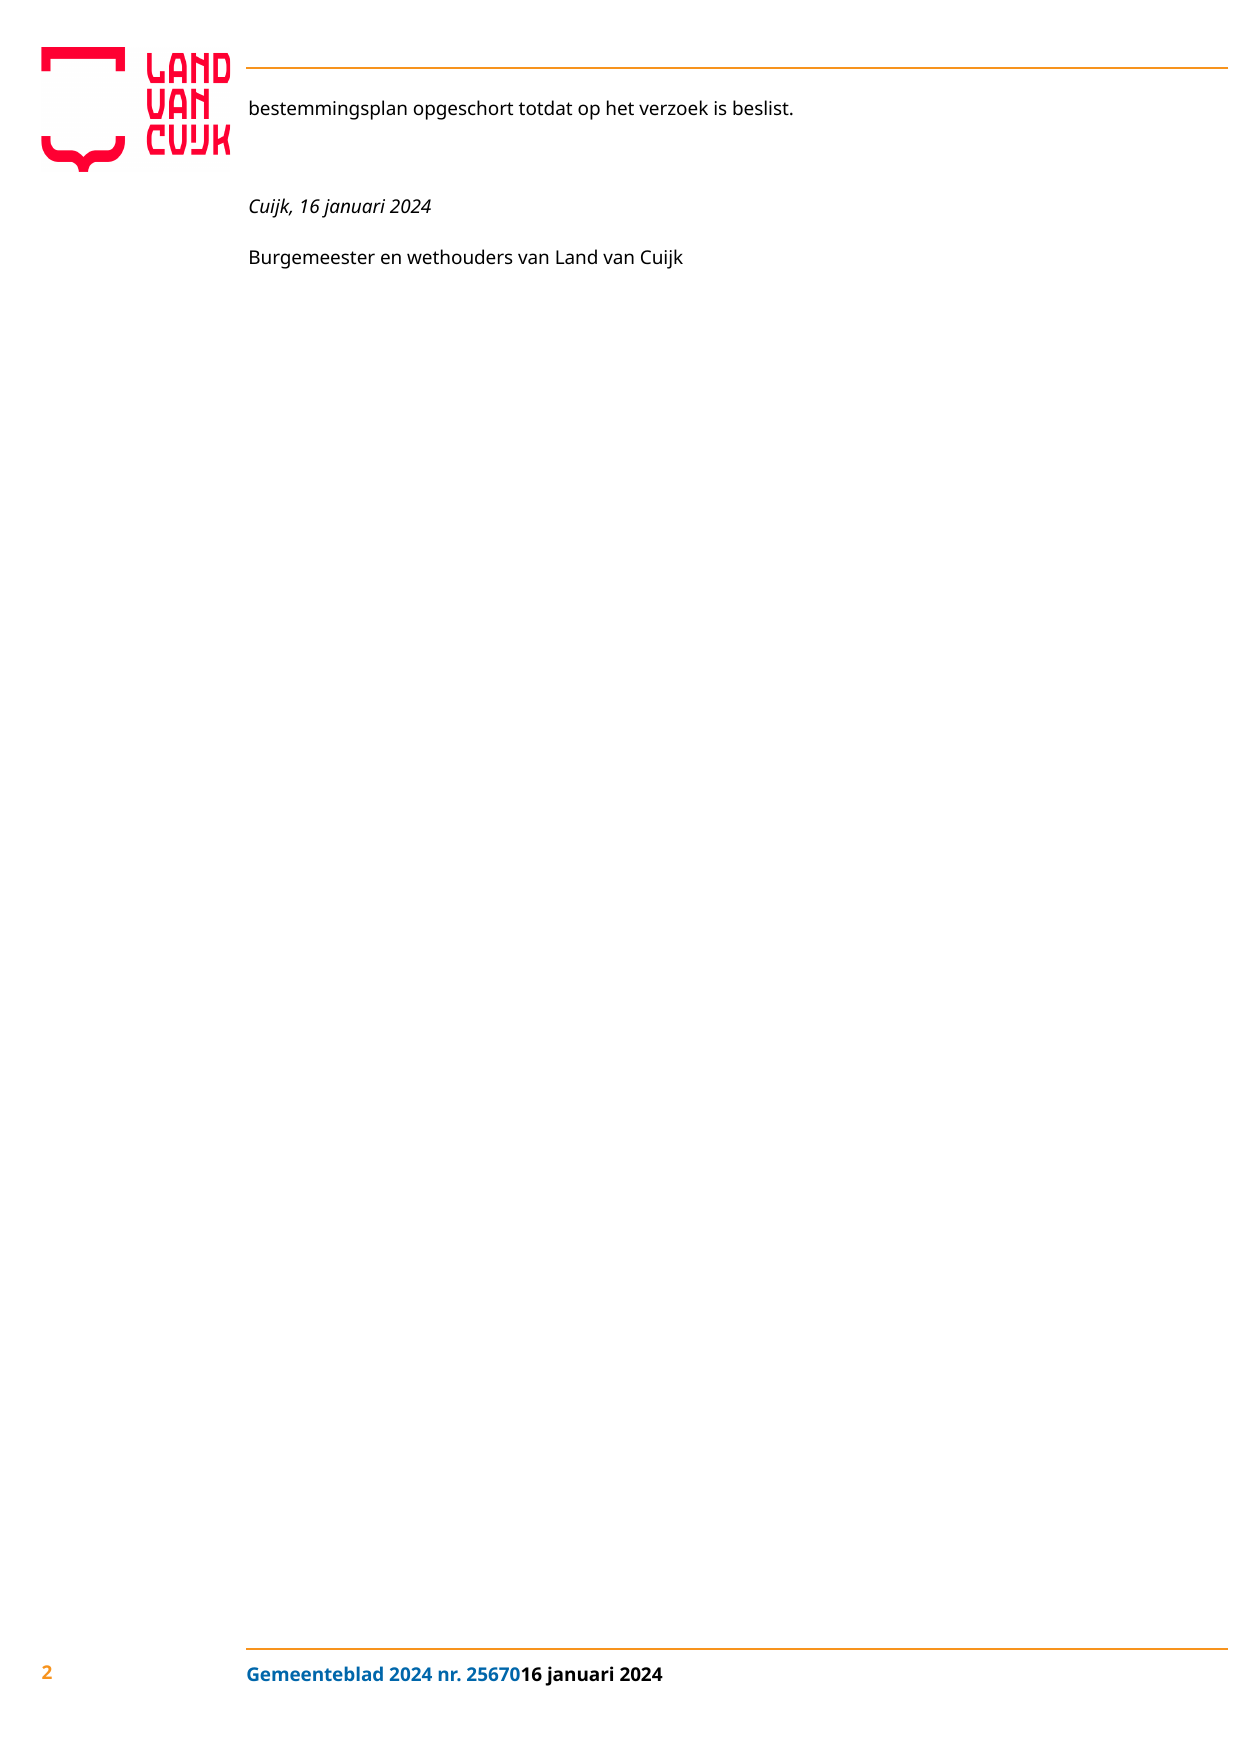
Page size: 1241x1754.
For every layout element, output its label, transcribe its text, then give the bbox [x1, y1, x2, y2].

text Cuijk, 16 januari 2024 [248, 193, 1152, 219]
text Burgemeester en wethouders van Land van Cuijk [248, 244, 1152, 270]
picture [41, 47, 231, 172]
text bestemmingsplan opgeschort totdat op het verzoek is beslist. [248, 95, 1152, 121]
